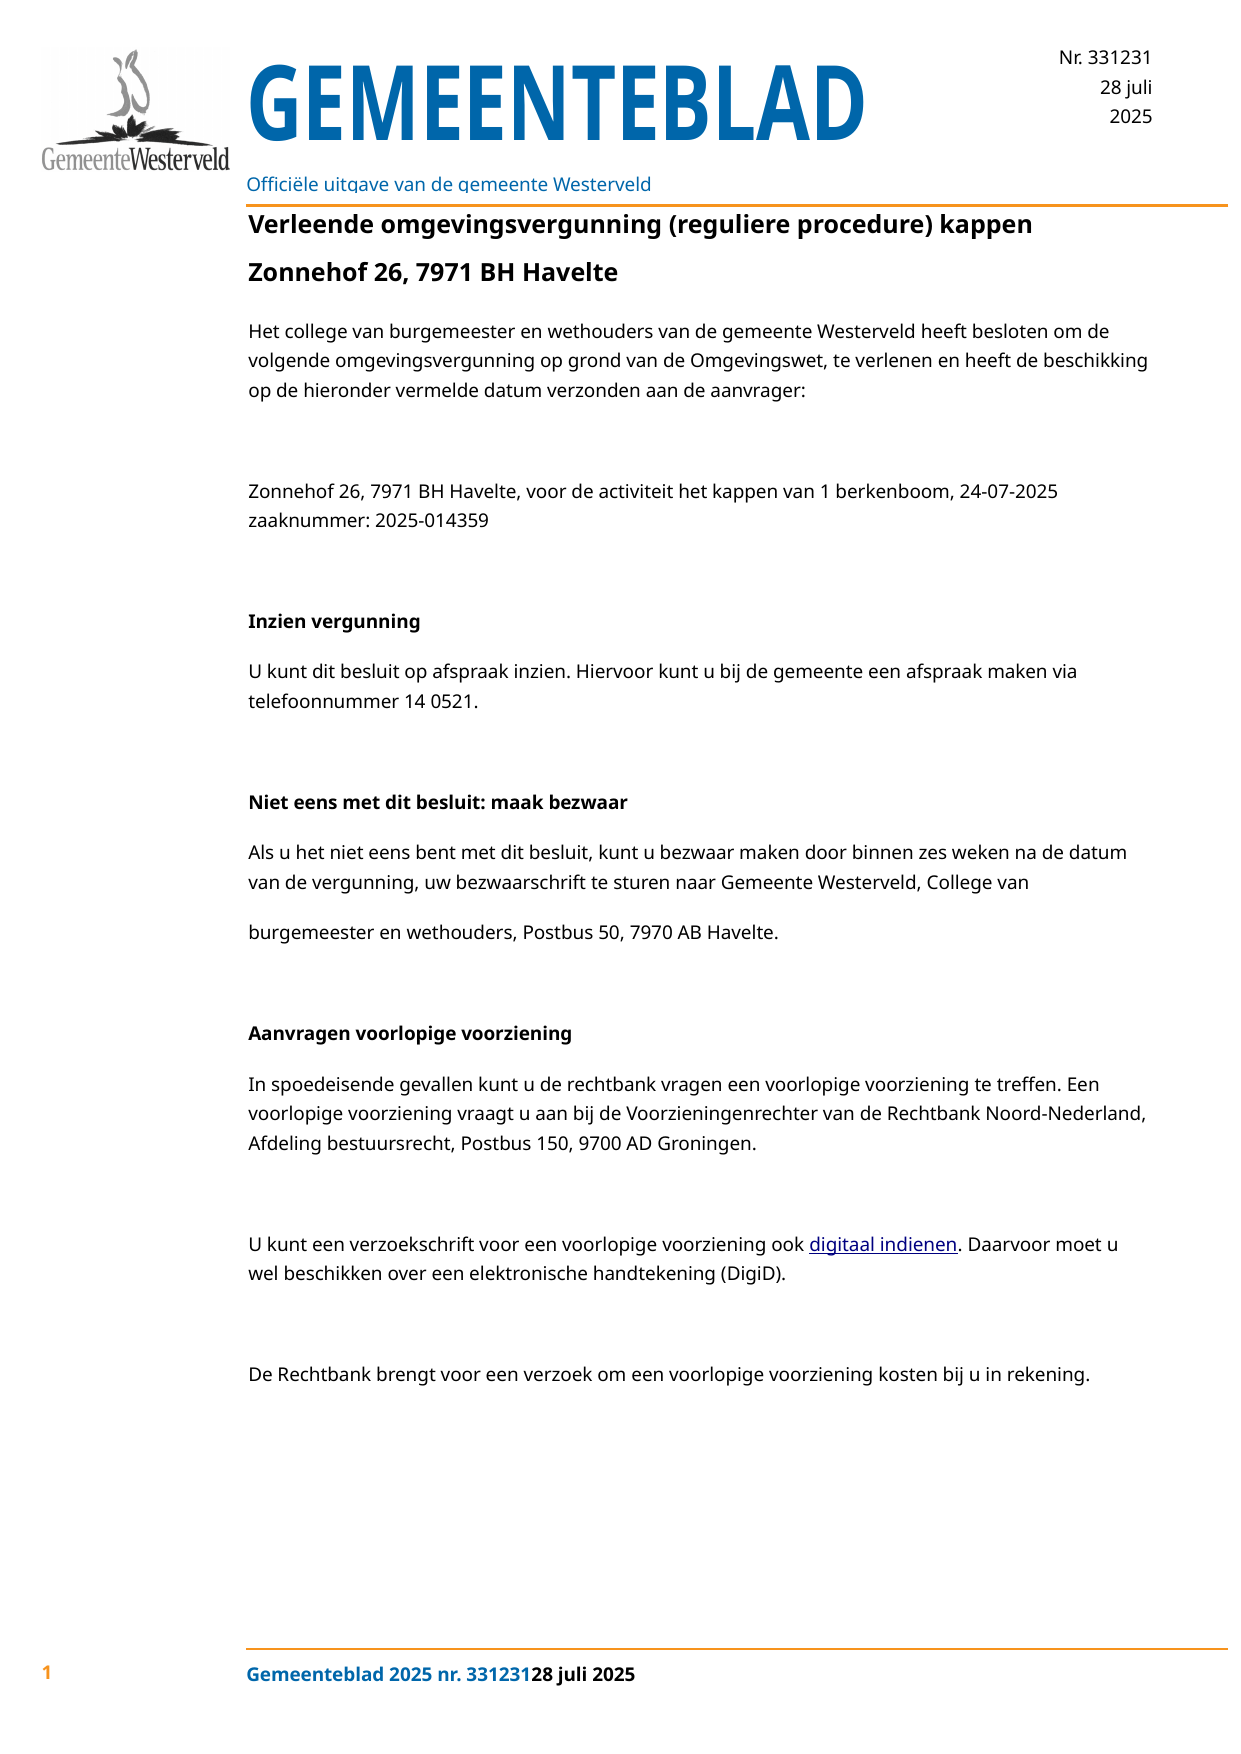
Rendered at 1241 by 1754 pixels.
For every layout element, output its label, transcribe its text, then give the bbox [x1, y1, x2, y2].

text Niet eens met dit besluit: maak bezwaar [248, 789, 1152, 815]
text Het college van burgemeester en wethouders van de gemeente Westerveld heeft besloten om de volgende omgevingsvergunning op grond van de Omgevingswet, te verlenen en heeft de beschikking op de hieronder vermelde datum verzonden aan de aanvrager: [248, 318, 1152, 403]
text U kunt dit besluit op afspraak inzien. Hiervoor kunt u bij de gemeente een afspraak maken via telefoonnummer 14 0521. [248, 659, 1152, 714]
text De Rechtbank brengt voor een verzoek om een voorlopige voorziening kosten bij u in rekening. [248, 1361, 1152, 1387]
text burgemeester en wethouders, Postbus 50, 7970 AB Havelte. [248, 919, 1152, 945]
text Als u het niet eens bent met dit besluit, kunt u bezwaar maken door binnen zes weken na de datum van de vergunning, uw bezwaarschrift te sturen naar Gemeente Westerveld, College van [248, 839, 1152, 895]
text U kunt een verzoekschrift voor een voorlopige voorziening ook digitaal indienen. Daarvoor moet u wel beschikken over een elektronische handtekening (DigiD). [248, 1231, 1152, 1286]
text In spoedeisende gevallen kunt u de rechtbank vragen een voorlopige voorziening te treffen. Een voorlopige voorziening vraagt u aan bij de Voorzieningenrechter van de Rechtbank Noord-Nederland, Afdeling bestuursrecht, Postbus 150, 9700 AD Groningen. [248, 1071, 1152, 1156]
text Zonnehof 26, 7971 BH Havelte, voor de activiteit het kappen van 1 berkenboom, 24-07-2025 zaaknummer: 2025-014359 [248, 478, 1152, 533]
picture [41, 47, 231, 172]
text Inzien vergunning [248, 608, 1152, 634]
text Verleende omgevingsvergunning (reguliere procedure) kappen Zonnehof 26, 7971 BH Havelte [248, 207, 1152, 288]
text Aanvragen voorlopige voorziening [248, 1020, 1152, 1046]
